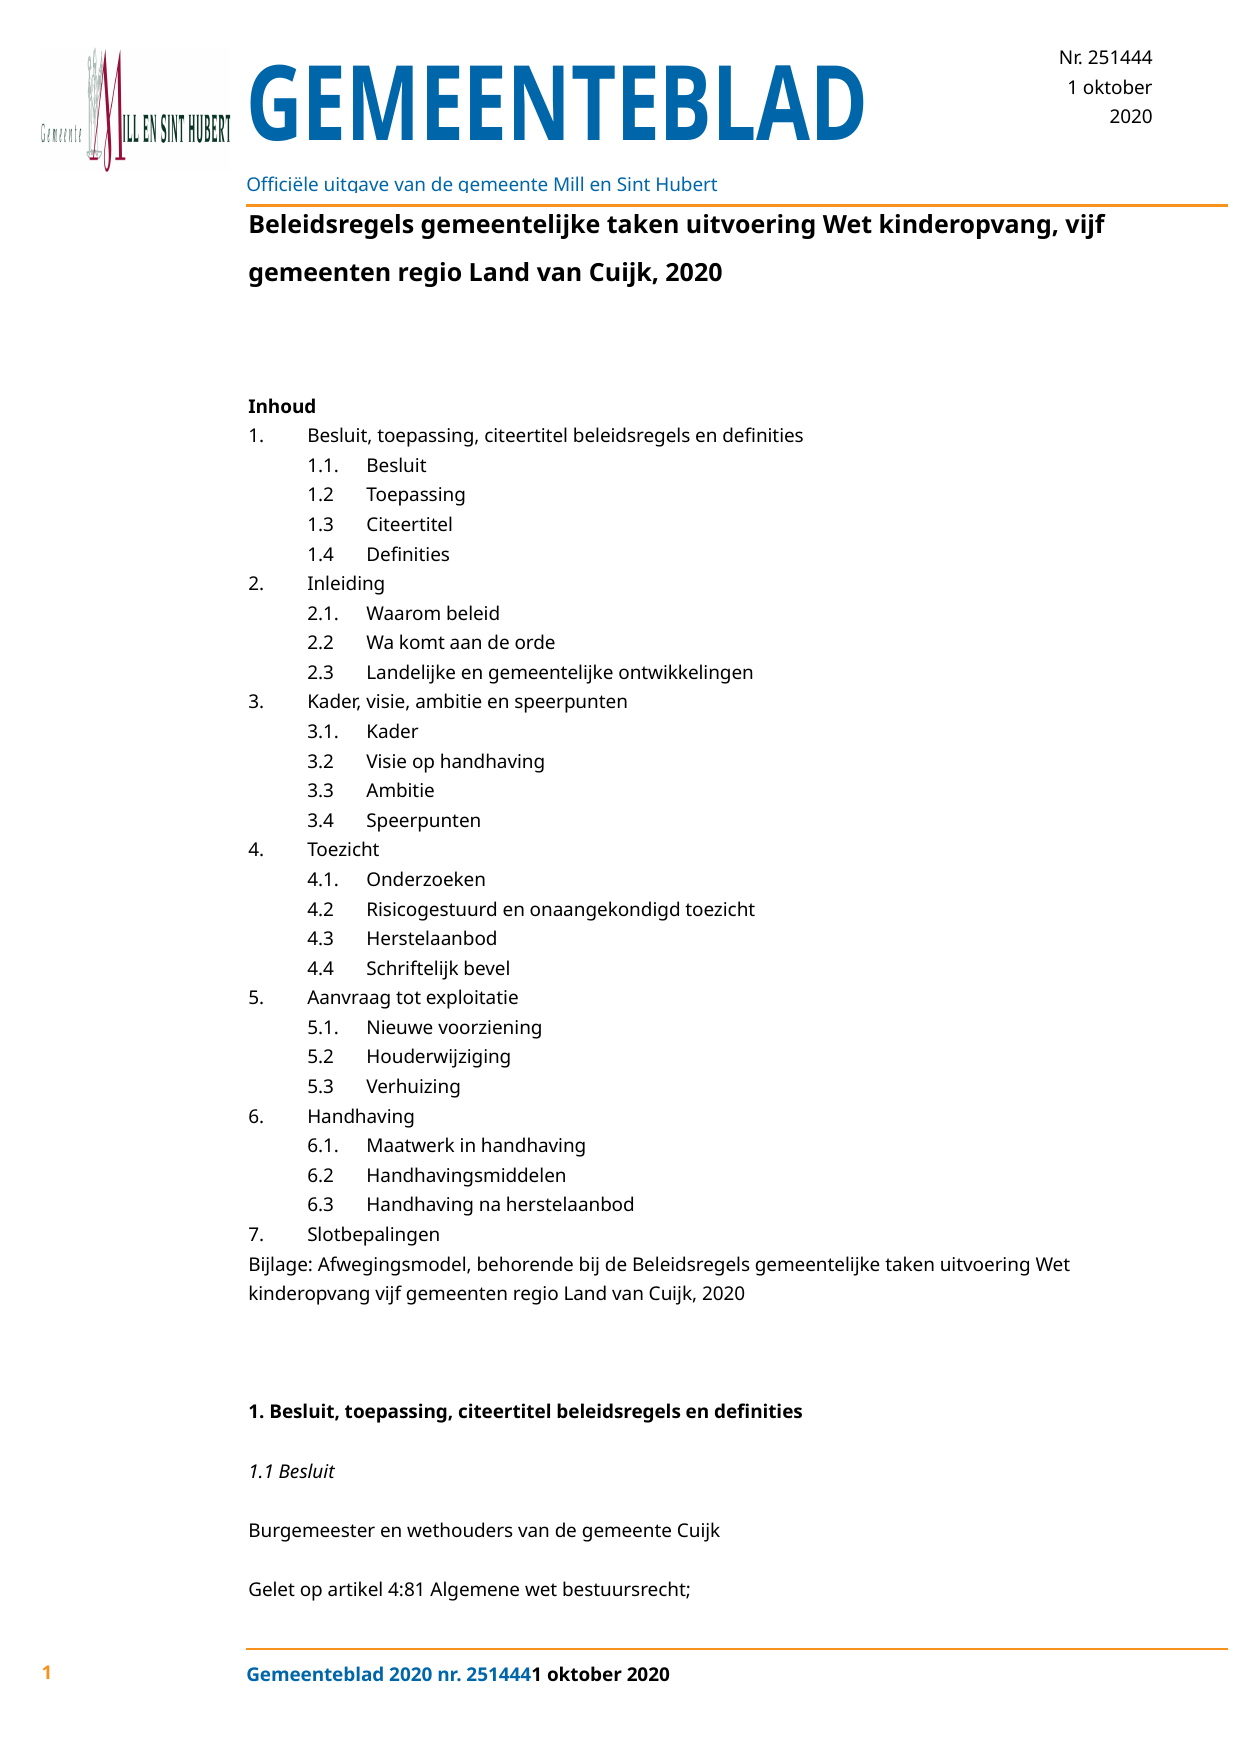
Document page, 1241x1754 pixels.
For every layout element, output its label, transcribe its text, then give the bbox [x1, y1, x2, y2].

list Landelijke en gemeentelijke ontwikkelingen [307, 659, 1152, 685]
list Schriftelijk bevel [307, 955, 1152, 981]
text Beleidsregels gemeentelijke taken uitvoering Wet kinderopvang, vijf gemeenten regio Land van Cuijk, 2020 [248, 207, 1152, 288]
list Handhavingsmiddelen [307, 1162, 1152, 1188]
list Kader [307, 718, 1152, 744]
list Definities [307, 541, 1152, 567]
text Bijlage: Afwegingsmodel, behorende bij de Beleidsregels gemeentelijke taken uitvoering Wet kinderopvang vijf gemeenten regio Land van Cuijk, 2020 [248, 1251, 1152, 1306]
text Gelet op artikel 4:81 Algemene wet bestuursrecht; [248, 1576, 1152, 1602]
list Besluit, toepassing, citeertitel beleidsregels en definities [248, 422, 1152, 448]
list Visie op handhaving [307, 748, 1152, 774]
list Houderwijziging [307, 1044, 1152, 1069]
list Handhaving [248, 1103, 1152, 1129]
text Inhoud [248, 393, 1152, 419]
list Inleiding [248, 570, 1152, 596]
picture [41, 47, 231, 172]
list Handhaving na herstelaanbod [307, 1192, 1152, 1217]
text Burgemeester en wethouders van de gemeente Cuijk [248, 1517, 1152, 1543]
list Speerpunten [307, 807, 1152, 833]
list Ambitie [307, 777, 1152, 803]
list Wa komt aan de orde [307, 629, 1152, 655]
list Maatwerk in handhaving [307, 1132, 1152, 1158]
list Onderzoeken [307, 866, 1152, 892]
text 1. Besluit, toepassing, citeertitel beleidsregels en definities [248, 1399, 1152, 1424]
list Toepassing [307, 482, 1152, 507]
list Waarom beleid [307, 600, 1152, 626]
list Besluit [307, 452, 1152, 478]
list Verhuizing [307, 1073, 1152, 1099]
list Aanvraag tot exploitatie [248, 984, 1152, 1010]
list Kader, visie, ambitie en speerpunten [248, 689, 1152, 714]
list Herstelaanbod [307, 925, 1152, 951]
list Citeertitel [307, 511, 1152, 537]
list Toezicht [248, 837, 1152, 862]
list Nieuwe voorziening [307, 1014, 1152, 1040]
text 1.1 Besluit [248, 1458, 1152, 1484]
list Slotbepalingen [248, 1221, 1152, 1247]
list Risicogestuurd en onaangekondigd toezicht [307, 896, 1152, 922]
